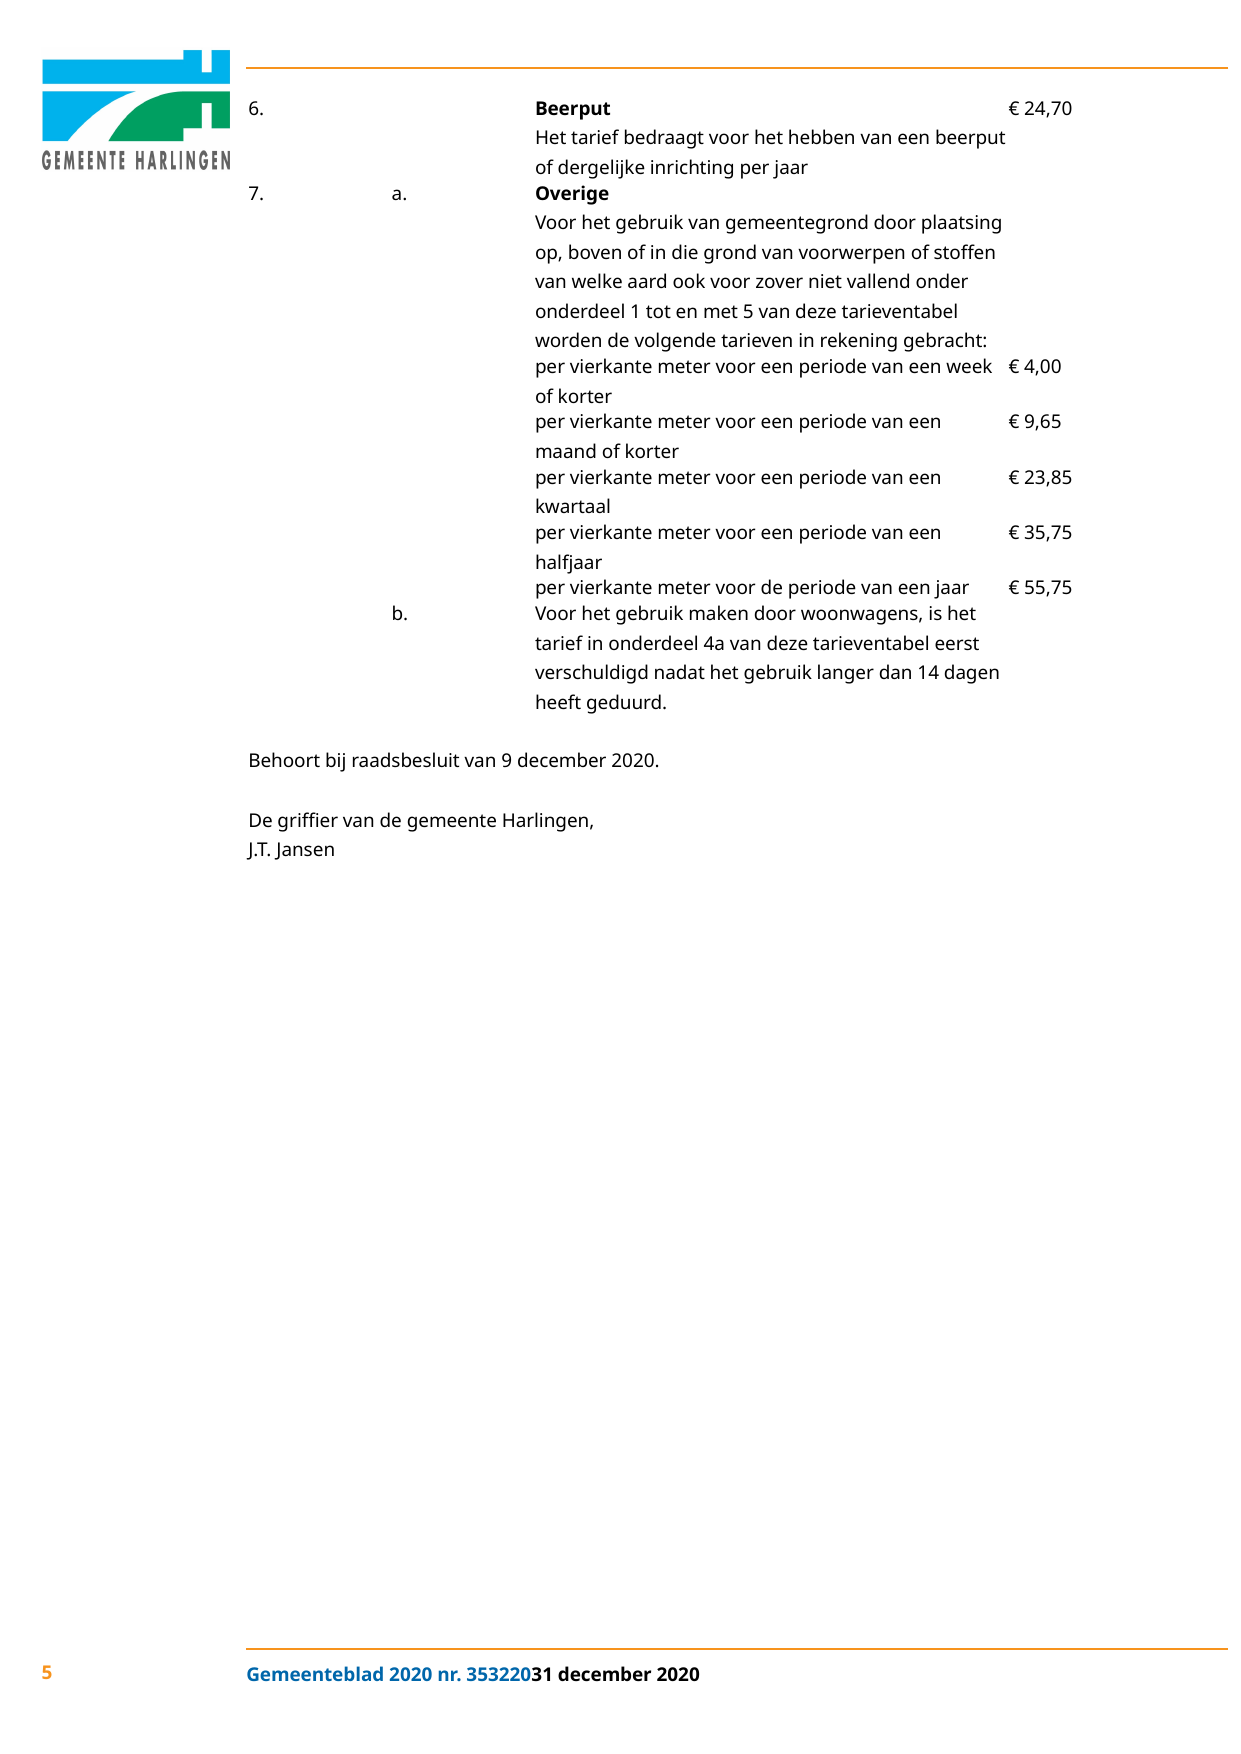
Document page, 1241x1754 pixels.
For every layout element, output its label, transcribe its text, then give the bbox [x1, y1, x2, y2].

table_cell [1008, 600, 1152, 715]
table_cell 7. [248, 180, 391, 353]
table_cell [391, 464, 535, 519]
table_cell € 23,85 [1008, 464, 1152, 519]
table_cell [391, 95, 535, 180]
table_cell € 24,70 [1008, 95, 1152, 180]
table_cell Voor het gebruik maken door woonwagens, is het tarief in onderdeel 4a van deze tarieventabel eerst verschuldigd nadat het gebruik langer dan 14 dagen heeft geduurd. [535, 600, 1008, 715]
table_cell [248, 409, 391, 464]
table_cell [391, 353, 535, 409]
table_cell b. [391, 600, 535, 715]
table_cell [248, 600, 391, 715]
table_cell [391, 409, 535, 464]
table_cell a. [391, 180, 535, 353]
table_cell 6. [248, 95, 391, 180]
picture [41, 47, 231, 172]
table_cell € 55,75 [1008, 575, 1152, 600]
table_cell [391, 575, 535, 600]
table_cell [1008, 180, 1152, 353]
table_cell € 4,00 [1008, 353, 1152, 409]
text Behoort bij raadsbesluit van 9 december 2020. [248, 748, 1152, 773]
table_cell per vierkante meter voor een periode van een maand of korter [535, 409, 1008, 464]
table_cell Overige Voor het gebruik van gemeentegrond door plaatsing op, boven of in die grond van voorwerpen of stoffen van welke aard ook voor zover niet vallend onder onderdeel 1 tot en met 5 van deze tarieventabel worden de volgende tarieven in rekening gebracht: [535, 180, 1008, 353]
table_cell Beerput Het tarief bedraagt voor het hebben van een beerput of dergelijke inrichting per jaar [535, 95, 1008, 180]
table_cell per vierkante meter voor een periode van een halfjaar [535, 519, 1008, 574]
table_cell € 9,65 [1008, 409, 1152, 464]
table_cell per vierkante meter voor een periode van een week of korter [535, 353, 1008, 409]
table_cell [248, 464, 391, 519]
table_cell [391, 519, 535, 574]
text J.T. Jansen [248, 836, 1152, 862]
table_cell [248, 519, 391, 574]
table_cell per vierkante meter voor de periode van een jaar [535, 575, 1008, 600]
table_cell per vierkante meter voor een periode van een kwartaal [535, 464, 1008, 519]
text De griffier van de gemeente Harlingen, [248, 807, 1152, 832]
table_cell [248, 575, 391, 600]
table_cell € 35,75 [1008, 519, 1152, 574]
table_cell [248, 353, 391, 409]
